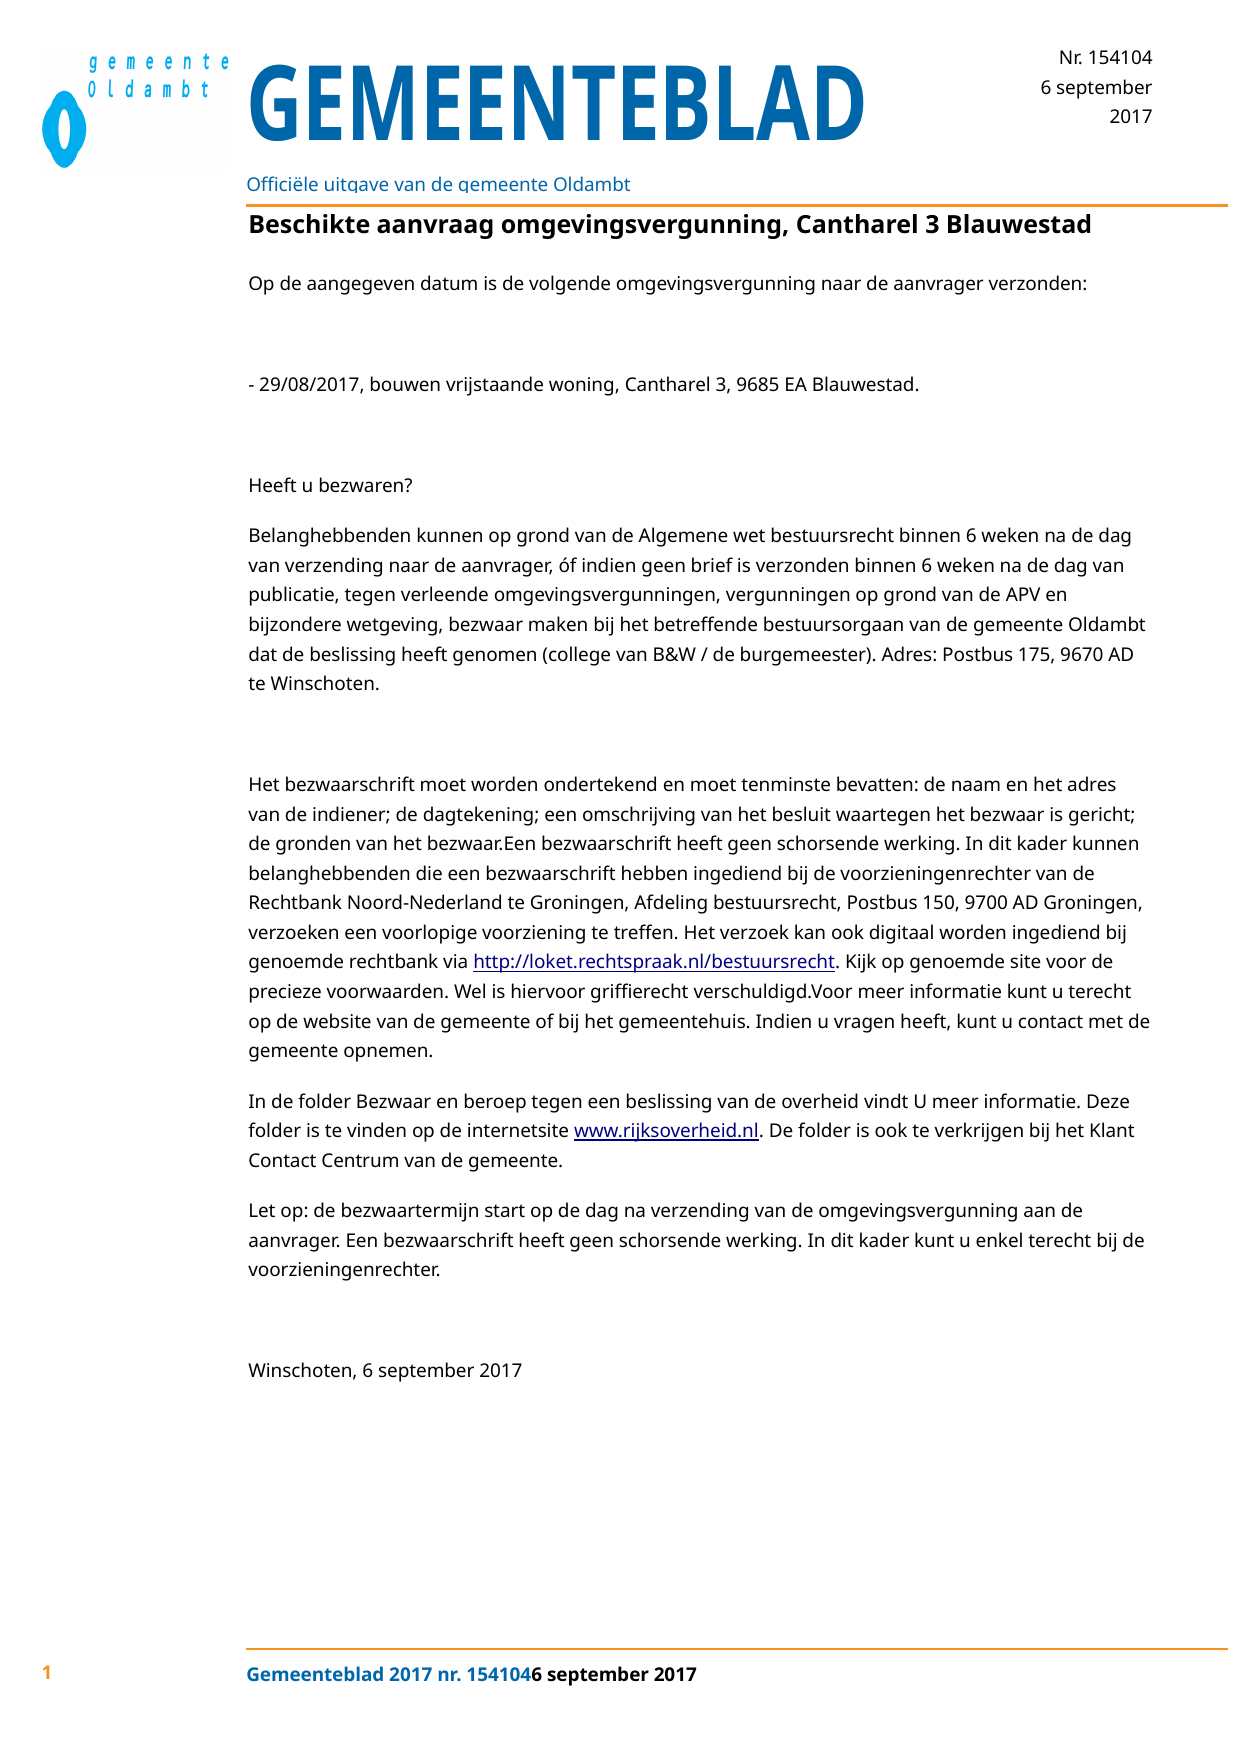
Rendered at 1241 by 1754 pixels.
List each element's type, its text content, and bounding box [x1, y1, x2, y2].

text Let op: de bezwaartermijn start op de dag na verzending van de omgevingsvergunning aan de aanvrager. Een bezwaarschrift heeft geen schorsende werking. In dit kader kunt u enkel terecht bij de voorzieningenrechter. [248, 1197, 1152, 1282]
text Het bezwaarschrift moet worden ondertekend en moet tenminste bevatten: de naam en het adres van de indiener; de dagtekening; een omschrijving van het besluit waartegen het bezwaar is gericht; de gronden van het bezwaar.Een bezwaarschrift heeft geen schorsende werking. In dit kader kunnen belanghebbenden die een bezwaarschrift hebben ingediend bij de voorzieningenrechter van de Rechtbank Noord-Nederland te Groningen, Afdeling bestuursrecht, Postbus 150, 9700 AD Groningen, verzoeken een voorlopige voorziening te treffen. Het verzoek kan ook digitaal worden ingediend bij genoemde rechtbank via http://loket.rechtspraak.nl/bestuursrecht. Kijk op genoemde site voor de precieze voorwaarden. Wel is hiervoor griffierecht verschuldigd.Voor meer informatie kunt u terecht op de website van de gemeente of bij het gemeentehuis. Indien u vragen heeft, kunt u contact met de gemeente opnemen. [248, 771, 1152, 1063]
text Heeft u bezwaren? [248, 472, 1152, 498]
text Op de aangegeven datum is de volgende omgevingsvergunning naar de aanvrager verzonden: [248, 270, 1152, 296]
text In de folder Bezwaar en beroep tegen een beslissing van de overheid vindt U meer informatie. Deze folder is te vinden op de internetsite www.rijksoverheid.nl. De folder is ook te verkrijgen bij het Klant Contact Centrum van de gemeente. [248, 1088, 1152, 1173]
text Winschoten, 6 september 2017 [248, 1357, 1152, 1383]
picture [41, 47, 231, 172]
text Beschikte aanvraag omgevingsvergunning, Cantharel 3 Blauwestad [248, 207, 1152, 241]
text Belanghebbenden kunnen op grond van de Algemene wet bestuursrecht binnen 6 weken na de dag van verzending naar de aanvrager, óf indien geen brief is verzonden binnen 6 weken na de dag van publicatie, tegen verleende omgevingsvergunningen, vergunningen op grond van de APV en bijzondere wetgeving, bezwaar maken bij het betreffende bestuursorgaan van de gemeente Oldambt dat de beslissing heeft genomen (college van B&W / de burgemeester). Adres: Postbus 175, 9670 AD te Winschoten. [248, 522, 1152, 696]
text - 29/08/2017, bouwen vrijstaande woning, Cantharel 3, 9685 EA Blauwestad. [248, 371, 1152, 397]
